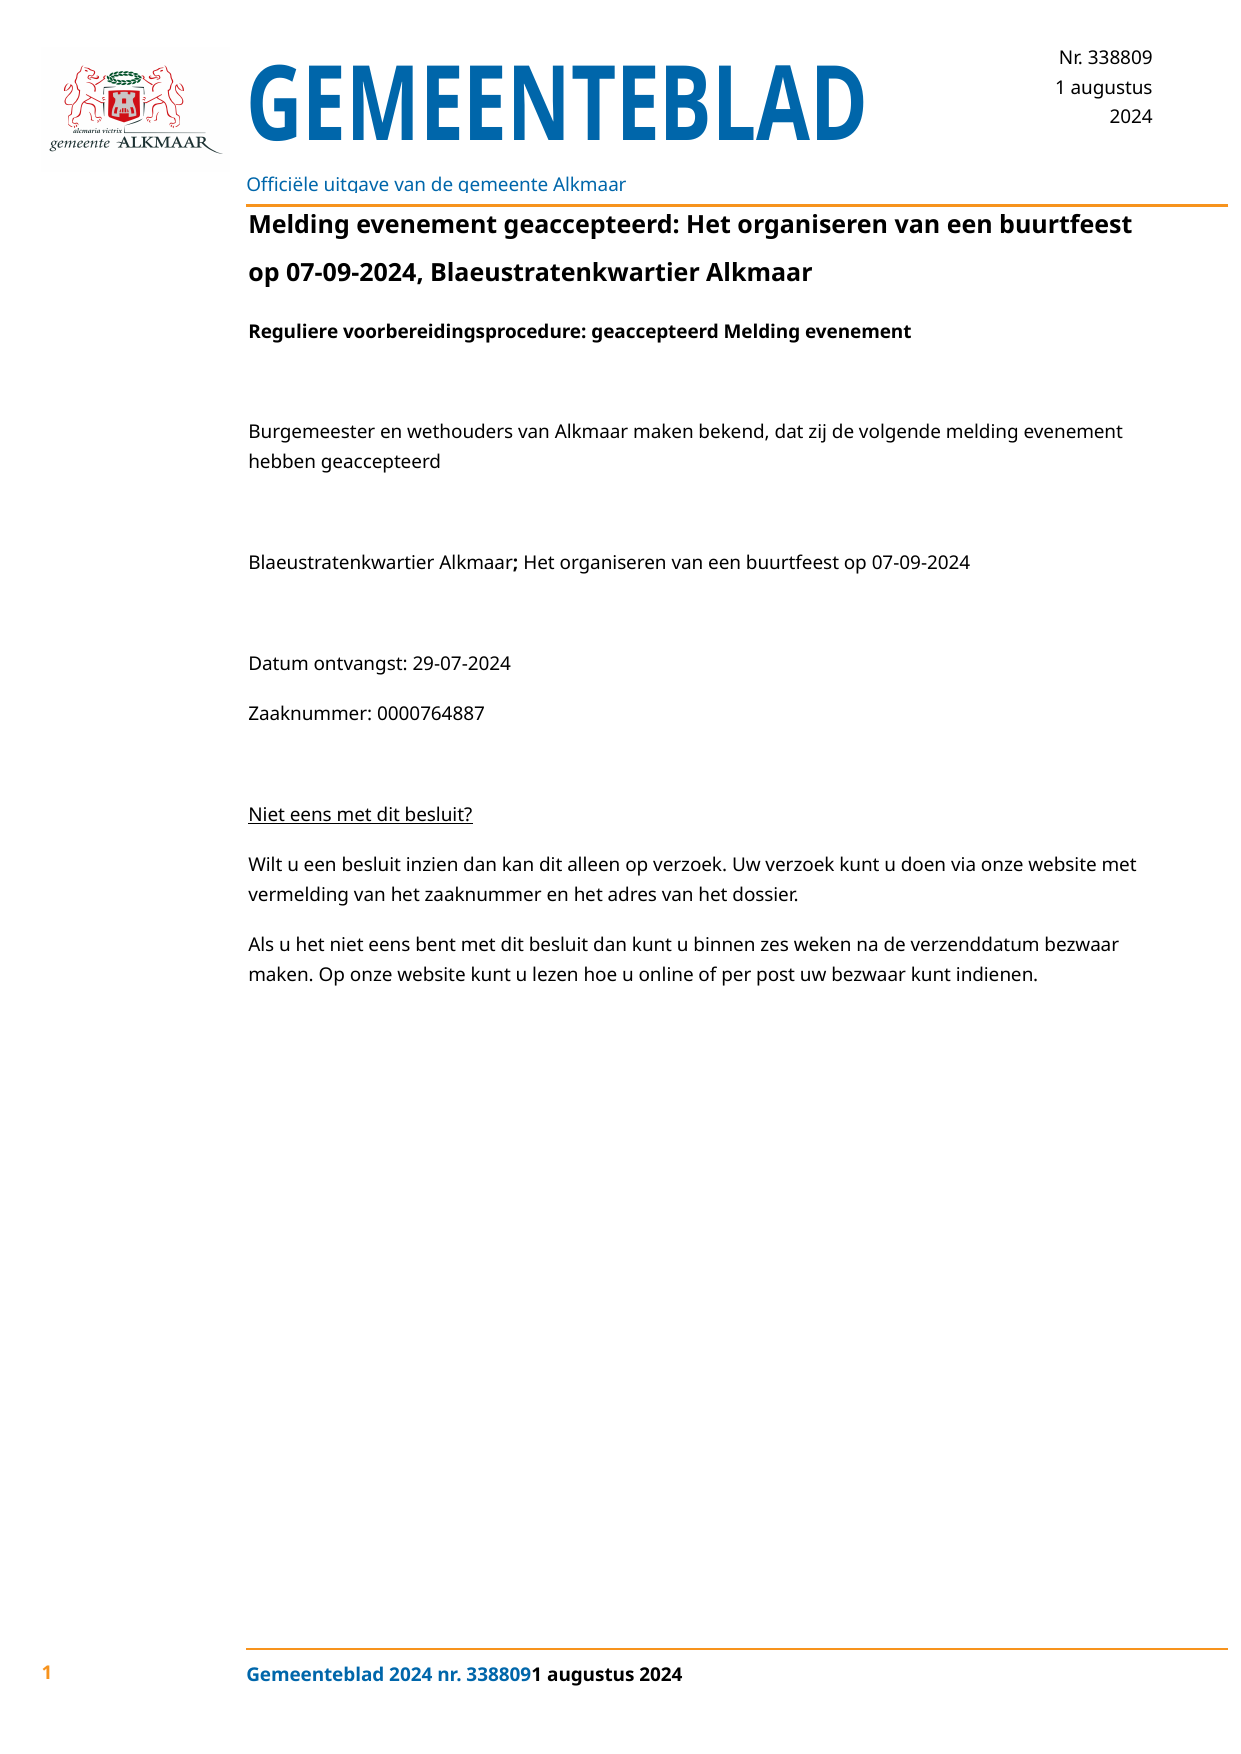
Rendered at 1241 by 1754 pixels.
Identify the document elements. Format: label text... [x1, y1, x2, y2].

picture [41, 47, 231, 172]
text Wilt u een besluit inzien dan kan dit alleen op verzoek. Uw verzoek kunt u doen via onze website met vermelding van het zaaknummer en het adres van het dossier. [248, 852, 1152, 907]
text Niet eens met dit besluit? [248, 801, 1152, 827]
text Melding evenement geaccepteerd: Het organiseren van een buurtfeest op 07-09-2024, Blaeustratenkwartier Alkmaar [248, 207, 1152, 288]
text Datum ontvangst: 29-07-2024 [248, 650, 1152, 676]
text Burgemeester en wethouders van Alkmaar maken bekend, dat zij de volgende melding evenement hebben geaccepteerd [248, 419, 1152, 474]
text Zaaknummer: 0000764887 [248, 700, 1152, 726]
text Als u het niet eens bent met dit besluit dan kunt u binnen zes weken na de verzenddatum bezwaar maken. Op onze website kunt u lezen hoe u online of per post uw bezwaar kunt indienen. [248, 932, 1152, 987]
text Blaeustratenkwartier Alkmaar; Het organiseren van een buurtfeest op 07-09-2024 [248, 549, 1152, 575]
text Reguliere voorbereidingsprocedure: geaccepteerd Melding evenement [248, 318, 1152, 344]
